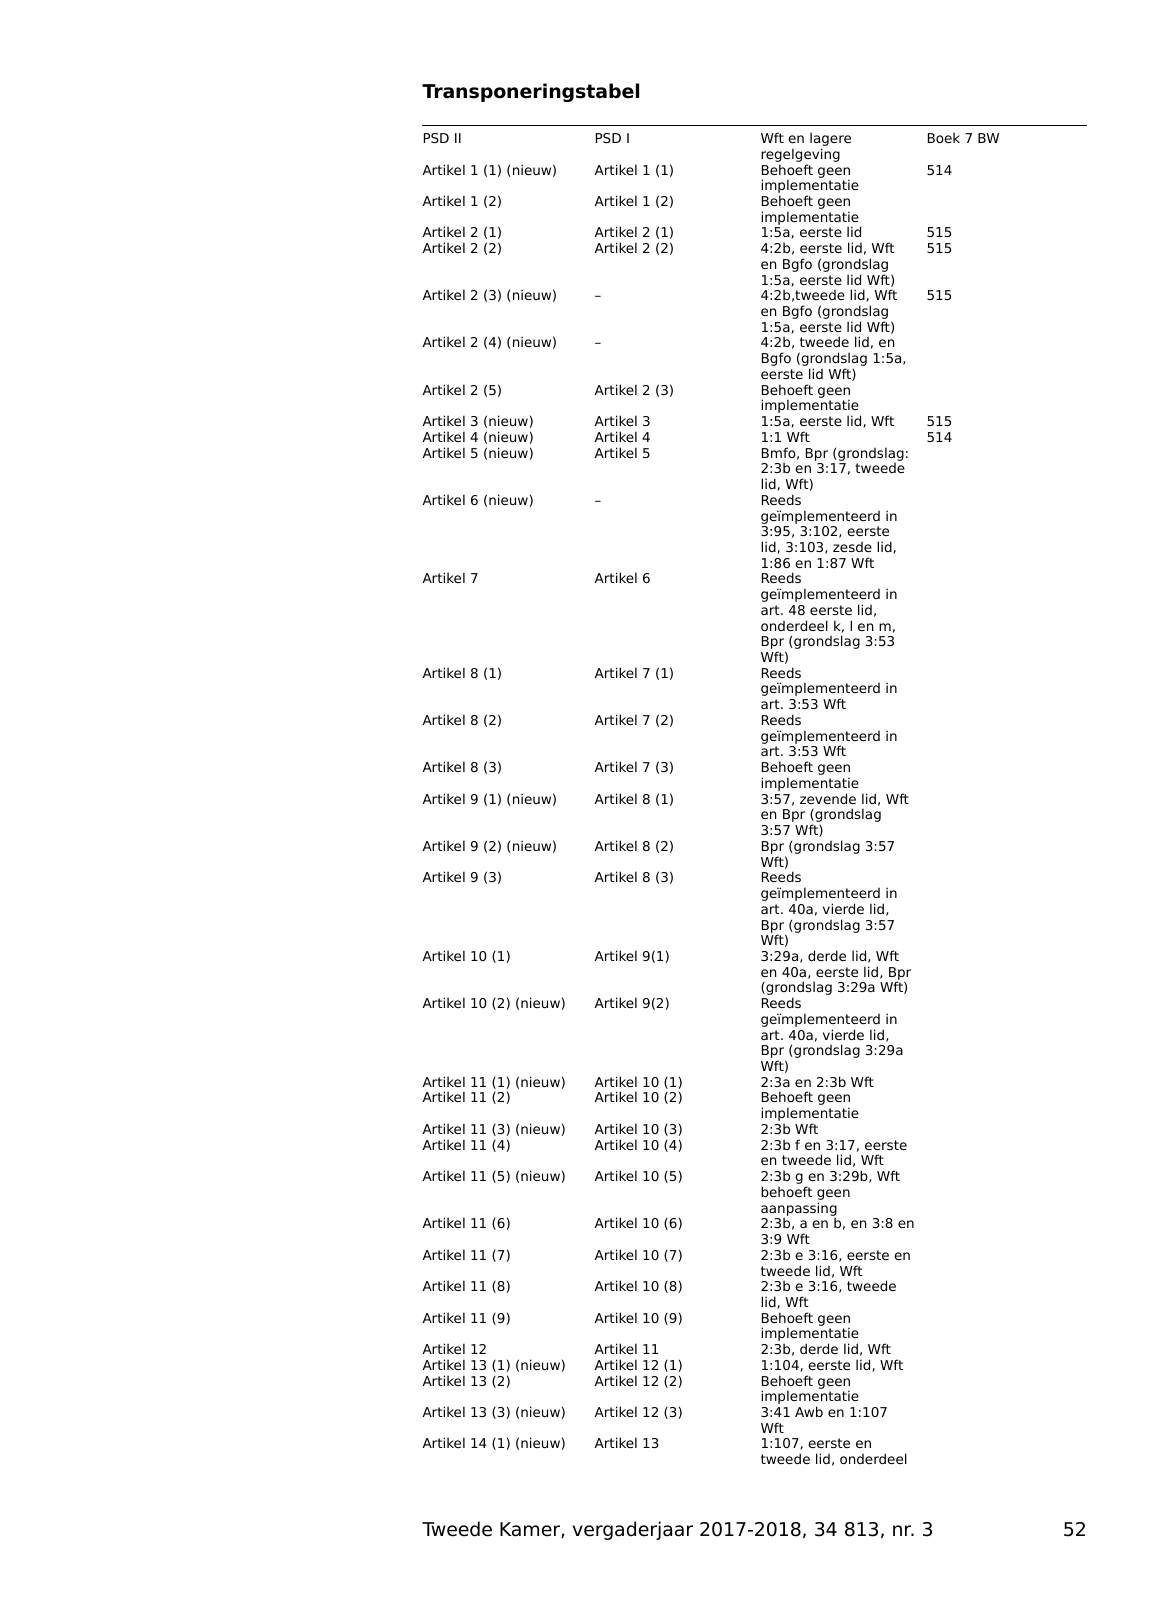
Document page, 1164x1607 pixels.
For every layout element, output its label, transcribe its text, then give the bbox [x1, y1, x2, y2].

table_cell [921, 194, 1087, 225]
subtitle Transponeringstabel [422, 81, 1087, 103]
table_cell Artikel 12 (1) [588, 1358, 754, 1373]
table_cell [921, 1358, 1087, 1373]
table_cell [921, 996, 1087, 1074]
table_cell 2:3b g en 3:29b, Wft behoeft geen aanpassing [754, 1169, 921, 1216]
table_cell 2:3b, derde lid, Wft [754, 1342, 921, 1358]
table_cell Behoeft geen implementatie [754, 1311, 921, 1342]
table_cell Artikel 9 (3) [422, 870, 588, 949]
table_cell Reeds geïmplementeerd in art. 3:53 Wft [754, 713, 921, 760]
table_cell [921, 1122, 1087, 1137]
table_cell [921, 493, 1087, 571]
table_cell Artikel 2 (2) [422, 241, 588, 288]
table_cell Behoeft geen implementatie [754, 194, 921, 225]
table_cell Artikel 10 (9) [588, 1311, 754, 1342]
table_cell 2:3b e 3:16, tweede lid, Wft [754, 1279, 921, 1311]
table_cell [921, 1090, 1087, 1122]
table_cell Artikel 10 (7) [588, 1248, 754, 1279]
table_cell 1:5a, eerste lid [754, 225, 921, 241]
table_cell Artikel 6 [588, 571, 754, 666]
table_cell Artikel 1 (2) [422, 194, 588, 225]
table_cell Behoeft geen implementatie [754, 760, 921, 791]
table_cell [921, 1436, 1087, 1468]
table_cell Artikel 10 (2) (nieuw) [422, 996, 588, 1074]
table_cell Artikel 10 (3) [588, 1122, 754, 1137]
table_cell [921, 791, 1087, 839]
table_cell Artikel 11 (3) (nieuw) [422, 1122, 588, 1137]
table_cell Artikel 9(1) [588, 949, 754, 996]
table_cell Artikel 11 (1) (nieuw) [422, 1075, 588, 1090]
table_cell Artikel 8 (2) [588, 839, 754, 870]
table_cell Artikel 7 [422, 571, 588, 666]
table_cell Artikel 10 (1) [588, 1075, 754, 1090]
table_cell 515 [921, 288, 1087, 335]
table_cell [921, 445, 1087, 493]
table_cell [921, 571, 1087, 666]
table_header Boek 7 BW [921, 126, 1087, 162]
table_cell – [588, 335, 754, 382]
table_cell – [588, 493, 754, 571]
table_cell [921, 1405, 1087, 1436]
table_header Wft en lagere regelgeving [754, 126, 921, 162]
table_header PSD I [588, 126, 754, 162]
table_cell [921, 839, 1087, 870]
table_cell Artikel 10 (5) [588, 1169, 754, 1216]
table_cell Artikel 2 (1) [588, 225, 754, 241]
table_cell Artikel 4 [588, 430, 754, 445]
table_cell Reeds geïmplementeerd in art. 40a, vierde lid, Bpr (grondslag 3:29a Wft) [754, 996, 921, 1074]
table_cell Artikel 7 (2) [588, 713, 754, 760]
table_cell Artikel 8 (1) [422, 666, 588, 713]
table_cell 4:2b,tweede lid, Wft en Bgfo (grondslag 1:5a, eerste lid Wft) [754, 288, 921, 335]
table_cell Artikel 14 (1) (nieuw) [422, 1436, 588, 1468]
table_header PSD II [422, 126, 588, 162]
table_cell Artikel 2 (1) [422, 225, 588, 241]
table_cell 3:41 Awb en 1:107 Wft [754, 1405, 921, 1436]
table_cell Artikel 11 (9) [422, 1311, 588, 1342]
table_cell 2:3b e 3:16, eerste en tweede lid, Wft [754, 1248, 921, 1279]
table_cell Artikel 1 (1) (nieuw) [422, 162, 588, 194]
table_cell Artikel 11 (6) [422, 1216, 588, 1248]
table_cell Artikel 10 (8) [588, 1279, 754, 1311]
table_cell [921, 666, 1087, 713]
table_cell Artikel 1 (1) [588, 162, 754, 194]
table_cell [921, 713, 1087, 760]
table_cell 1:104, eerste lid, Wft [754, 1358, 921, 1373]
table_cell Behoeft geen implementatie [754, 162, 921, 194]
table_cell Artikel 2 (5) [422, 383, 588, 414]
table_cell 515 [921, 225, 1087, 241]
table_cell Artikel 8 (3) [588, 870, 754, 949]
table_cell [921, 383, 1087, 414]
table_cell [921, 335, 1087, 382]
table_cell 515 [921, 414, 1087, 430]
table_cell 2:3b f en 3:17, eerste en tweede lid, Wft [754, 1138, 921, 1169]
table_cell Artikel 8 (2) [422, 713, 588, 760]
table_cell [921, 1374, 1087, 1405]
table_cell Artikel 9(2) [588, 996, 754, 1074]
table_cell Artikel 10 (1) [422, 949, 588, 996]
table_cell Artikel 5 (nieuw) [422, 445, 588, 493]
table_cell Artikel 11 (8) [422, 1279, 588, 1311]
table_cell 2:3a en 2:3b Wft [754, 1075, 921, 1090]
table_cell Artikel 1 (2) [588, 194, 754, 225]
table_cell Artikel 8 (3) [422, 760, 588, 791]
table_cell Artikel 4 (nieuw) [422, 430, 588, 445]
table_cell Reeds geïmplementeerd in art. 3:53 Wft [754, 666, 921, 713]
table_cell Behoeft geen implementatie [754, 383, 921, 414]
table_cell Artikel 3 [588, 414, 754, 430]
table_cell 3:29a, derde lid, Wft en 40a, eerste lid, Bpr (grondslag 3:29a Wft) [754, 949, 921, 996]
table_cell [921, 1138, 1087, 1169]
table_cell [921, 870, 1087, 949]
table_cell Reeds geïmplementeerd in art. 48 eerste lid, onderdeel k, l en m, Bpr (grondslag 3:53 Wft) [754, 571, 921, 666]
table_cell Artikel 2 (3) [588, 383, 754, 414]
table_cell Artikel 13 (2) [422, 1374, 588, 1405]
table_cell 1:5a, eerste lid, Wft [754, 414, 921, 430]
table_cell Behoeft geen implementatie [754, 1374, 921, 1405]
table_cell [921, 1279, 1087, 1311]
table_cell Artikel 11 [588, 1342, 754, 1358]
table_cell Artikel 12 (3) [588, 1405, 754, 1436]
table_cell Artikel 7 (3) [588, 760, 754, 791]
table_cell [921, 1342, 1087, 1358]
table_cell Behoeft geen implementatie [754, 1090, 921, 1122]
table_cell [921, 1216, 1087, 1248]
table_cell [921, 1248, 1087, 1279]
table_cell Artikel 2 (4) (nieuw) [422, 335, 588, 382]
table_cell Artikel 3 (nieuw) [422, 414, 588, 430]
table_cell Artikel 11 (4) [422, 1138, 588, 1169]
table_cell Artikel 10 (4) [588, 1138, 754, 1169]
table_cell Artikel 11 (2) [422, 1090, 588, 1122]
table_cell 1:107, eerste en tweede lid, onderdeel [754, 1436, 921, 1468]
table_cell 4:2b, tweede lid, en Bgfo (grondslag 1:5a, eerste lid Wft) [754, 335, 921, 382]
table_cell [921, 1311, 1087, 1342]
table_cell Artikel 10 (2) [588, 1090, 754, 1122]
table_cell Artikel 9 (1) (nieuw) [422, 791, 588, 839]
table_cell Artikel 8 (1) [588, 791, 754, 839]
table_cell 4:2b, eerste lid, Wft en Bgfo (grondslag 1:5a, eerste lid Wft) [754, 241, 921, 288]
table_cell – [588, 288, 754, 335]
table_cell Reeds geïmplementeerd in 3:95, 3:102, eerste lid, 3:103, zesde lid, 1:86 en 1:87 Wft [754, 493, 921, 571]
table_cell Artikel 13 [588, 1436, 754, 1468]
table_cell Artikel 10 (6) [588, 1216, 754, 1248]
table_cell Artikel 2 (3) (nieuw) [422, 288, 588, 335]
table_cell [921, 1169, 1087, 1216]
table_cell 2:3b Wft [754, 1122, 921, 1137]
table_cell 2:3b, a en b, en 3:8 en 3:9 Wft [754, 1216, 921, 1248]
table_cell Artikel 13 (1) (nieuw) [422, 1358, 588, 1373]
table_cell 3:57, zevende lid, Wft en Bpr (grondslag 3:57 Wft) [754, 791, 921, 839]
table_cell [921, 949, 1087, 996]
table_cell Artikel 2 (2) [588, 241, 754, 288]
table_cell Artikel 7 (1) [588, 666, 754, 713]
table_cell 1:1 Wft [754, 430, 921, 445]
table_cell 514 [921, 162, 1087, 194]
table_cell Artikel 11 (5) (nieuw) [422, 1169, 588, 1216]
table_cell Artikel 11 (7) [422, 1248, 588, 1279]
table_cell [921, 1075, 1087, 1090]
table_cell Artikel 13 (3) (nieuw) [422, 1405, 588, 1436]
table_cell Reeds geïmplementeerd in art. 40a, vierde lid, Bpr (grondslag 3:57 Wft) [754, 870, 921, 949]
table_cell Bmfo, Bpr (grondslag: 2:3b en 3:17, tweede lid, Wft) [754, 445, 921, 493]
table_cell Bpr (grondslag 3:57 Wft) [754, 839, 921, 870]
table_cell Artikel 12 (2) [588, 1374, 754, 1405]
table_cell [921, 760, 1087, 791]
table_cell 514 [921, 430, 1087, 445]
table_cell 515 [921, 241, 1087, 288]
table_cell Artikel 12 [422, 1342, 588, 1358]
table_cell Artikel 5 [588, 445, 754, 493]
table_cell Artikel 9 (2) (nieuw) [422, 839, 588, 870]
table_cell Artikel 6 (nieuw) [422, 493, 588, 571]
